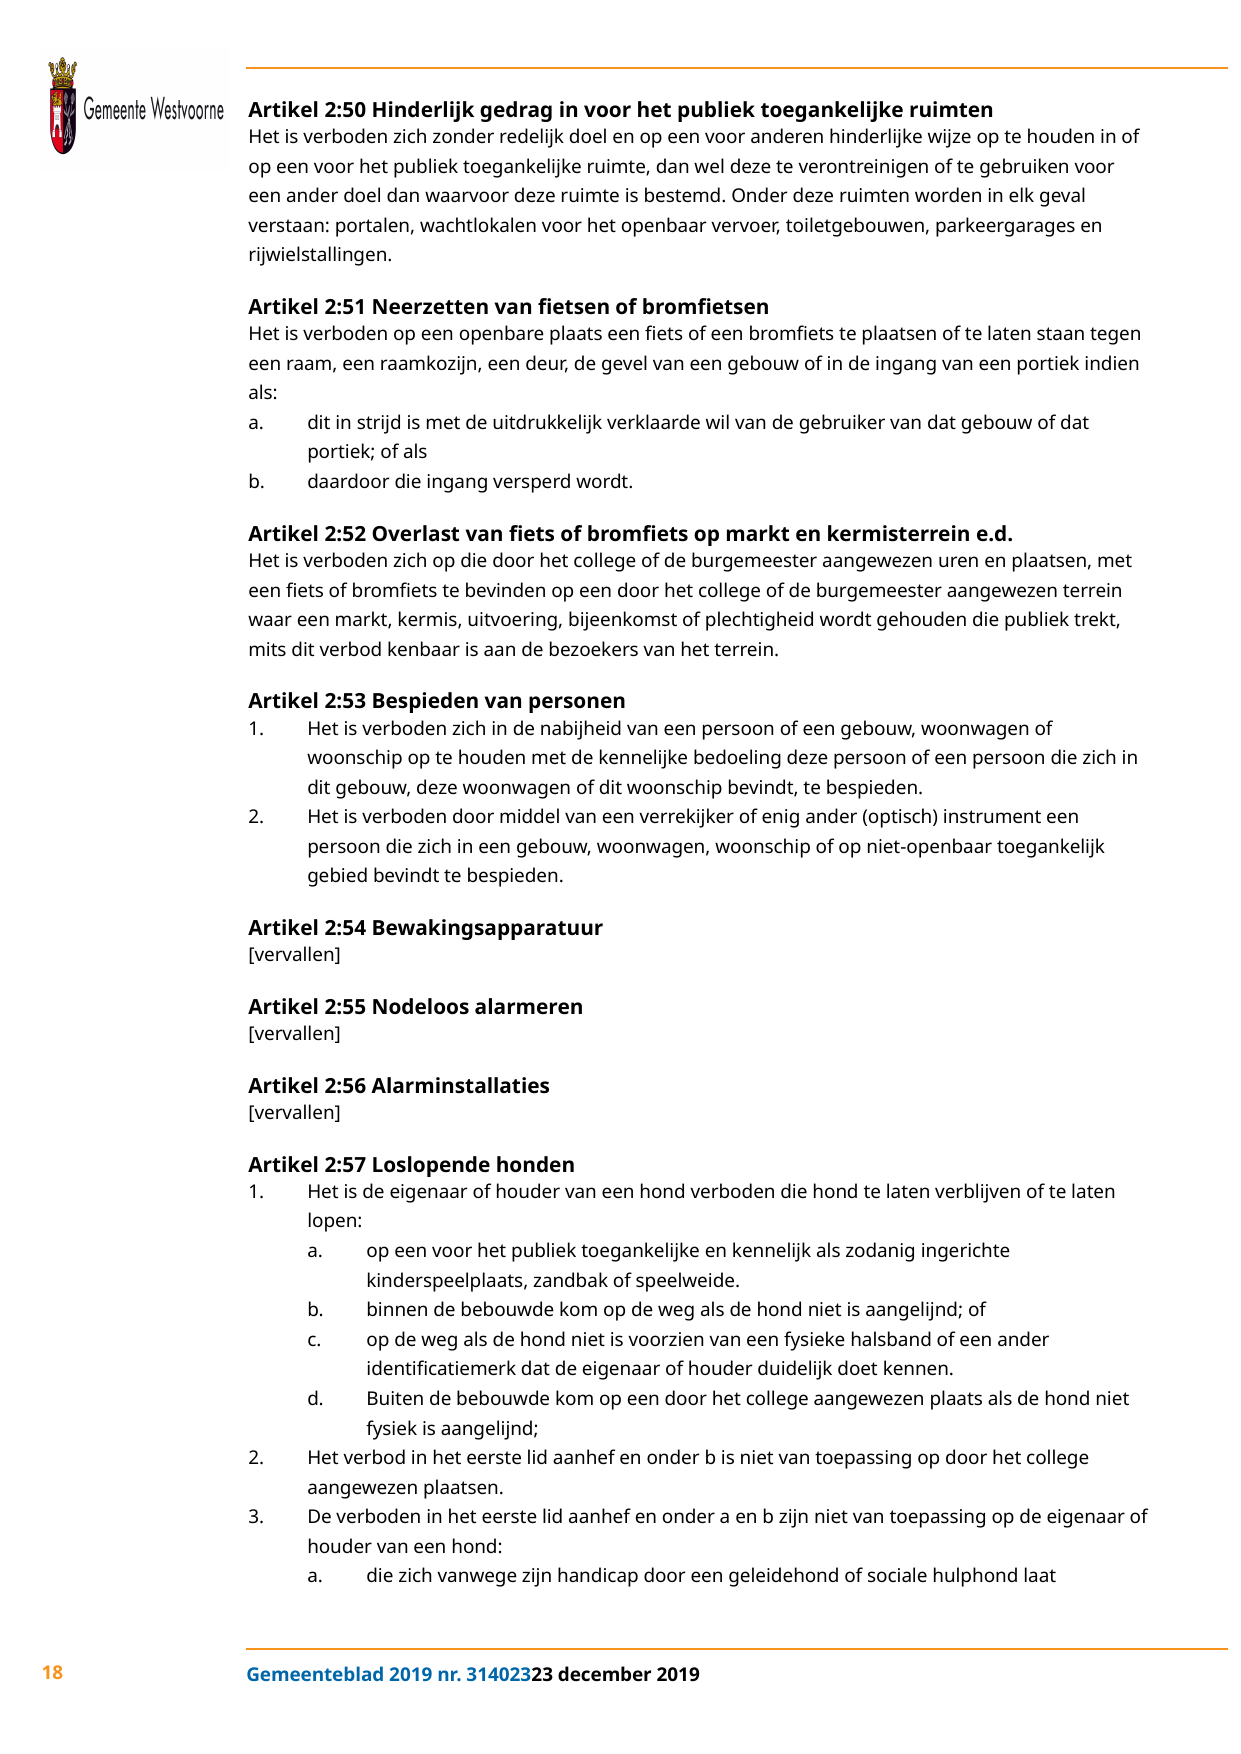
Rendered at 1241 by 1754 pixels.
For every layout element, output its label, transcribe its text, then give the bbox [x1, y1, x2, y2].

list De verboden in het eerste lid aanhef en onder a en b zijn niet van toepassing op de eigenaar of houder van een hond: [248, 1503, 1152, 1559]
text Artikel 2:54 Bewakingsapparatuur [248, 913, 1152, 942]
text Het is verboden zich op die door het college of de burgemeester aangewezen uren en plaatsen, met een fiets of bromfiets te bevinden op een door het college of de burgemeester aangewezen terrein waar een markt, kermis, uitvoering, bijeenkomst of plechtigheid wordt gehouden die publiek trekt, mits dit verbod kenbaar is aan de bezoekers van het terrein. [248, 547, 1152, 662]
list die zich vanwege zijn handicap door een geleidehond of sociale hulphond laat [307, 1563, 1152, 1588]
text Artikel 2:55 Nodeloos alarmeren [248, 992, 1152, 1020]
list op de weg als de hond niet is voorzien van een fysieke halsband of een ander identificatiemerk dat de eigenaar of houder duidelijk doet kennen. [307, 1326, 1152, 1381]
text [vervallen] [248, 1099, 1152, 1125]
text Het is verboden op een openbare plaats een fiets of een bromfiets te plaatsen of te laten staan tegen een raam, een raamkozijn, een deur, de gevel van een gebouw of in de ingang van een portiek indien als: [248, 320, 1152, 405]
text [vervallen] [248, 942, 1152, 967]
list binnen de bebouwde kom op de weg als de hond niet is aangelijnd; of [307, 1296, 1152, 1322]
list Het is de eigenaar of houder van een hond verboden die hond te laten verblijven of te laten lopen: [248, 1178, 1152, 1233]
text Artikel 2:50 Hinderlijk gedrag in voor het publiek toegankelijke ruimten [248, 95, 1152, 123]
picture [41, 47, 231, 172]
list Het verbod in het eerste lid aanhef en onder b is niet van toepassing op door het college aangewezen plaatsen. [248, 1444, 1152, 1500]
text Artikel 2:57 Loslopende honden [248, 1150, 1152, 1178]
list op een voor het publiek toegankelijke en kennelijk als zodanig ingerichte kinderspeelplaats, zandbak of speelweide. [307, 1237, 1152, 1293]
text Artikel 2:52 Overlast van fiets of bromfiets op markt en kermisterrein e.d. [248, 519, 1152, 547]
list daardoor die ingang versperd wordt. [248, 468, 1152, 494]
text Artikel 2:56 Alarminstallaties [248, 1071, 1152, 1099]
text Artikel 2:53 Bespieden van personen [248, 686, 1152, 715]
list dit in strijd is met de uitdrukkelijk verklaarde wil van de gebruiker van dat gebouw of dat portiek; of als [248, 409, 1152, 464]
text Artikel 2:51 Neerzetten van fietsen of bromfietsen [248, 292, 1152, 320]
list Het is verboden zich in de nabijheid van een persoon of een gebouw, woonwagen of woonschip op te houden met de kennelijke bedoeling deze persoon of een persoon die zich in dit gebouw, deze woonwagen of dit woonschip bevindt, te bespieden. [248, 715, 1152, 800]
text [vervallen] [248, 1020, 1152, 1046]
list Het is verboden door middel van een verrekijker of enig ander (optisch) instrument een persoon die zich in een gebouw, woonwagen, woonschip of op niet-openbaar toegankelijk gebied bevindt te bespieden. [248, 803, 1152, 888]
list Buiten de bebouwde kom op een door het college aangewezen plaats als de hond niet fysiek is aangelijnd; [307, 1385, 1152, 1441]
text Het is verboden zich zonder redelijk doel en op een voor anderen hinderlijke wijze op te houden in of op een voor het publiek toegankelijke ruimte, dan wel deze te verontreinigen of te gebruiken voor een ander doel dan waarvoor deze ruimte is bestemd. Onder deze ruimten worden in elk geval verstaan: portalen, wachtlokalen voor het openbaar vervoer, toiletgebouwen, parkeergarages en rijwielstallingen. [248, 123, 1152, 267]
